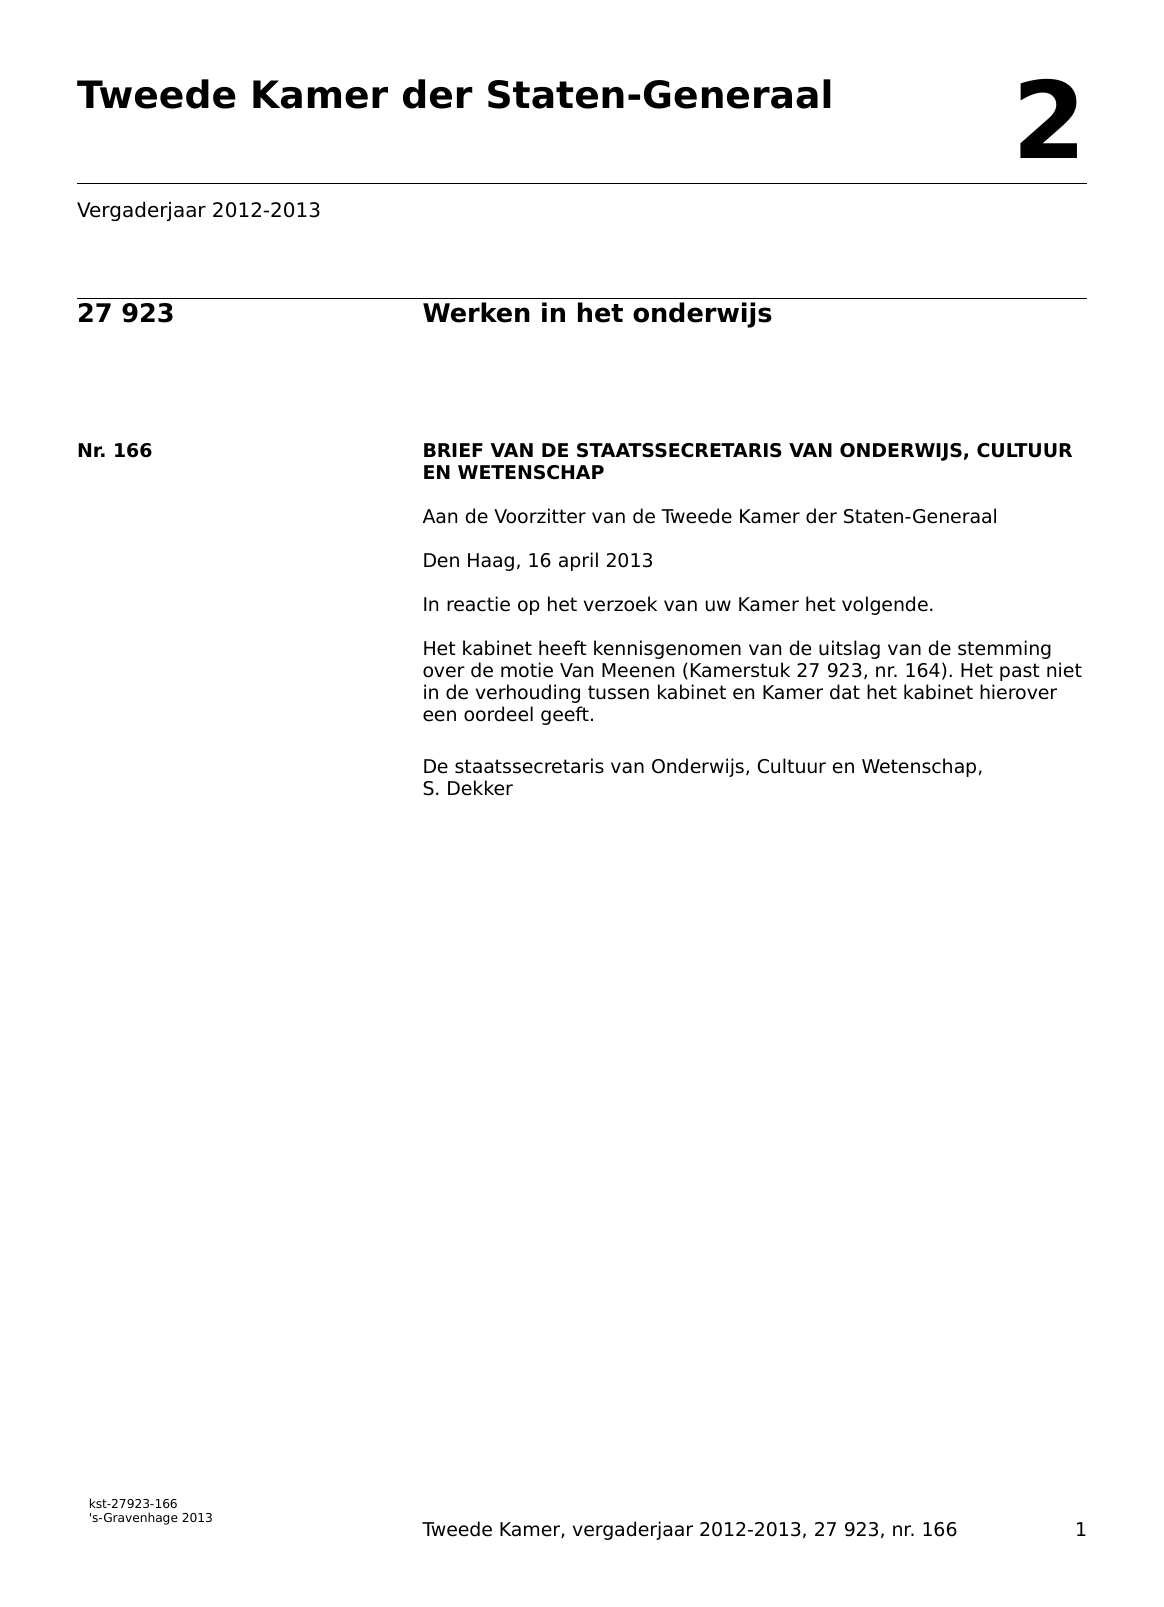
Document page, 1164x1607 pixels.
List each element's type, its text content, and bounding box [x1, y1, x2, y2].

text Den Haag, 16 april 2013 [422, 550, 1087, 572]
text Het kabinet heeft kennisgenomen van de uitslag van de stemming over de motie Van Meenen (Kamerstuk 27 923, nr. 164). Het past niet in de verhouding tussen kabinet en Kamer dat het kabinet hierover een oordeel geeft. [422, 638, 1087, 726]
table_header 2 [886, 59, 1087, 183]
table_cell Vergaderjaar 2012-2013 [77, 184, 1087, 298]
text In reactie op het verzoek van uw Kamer het volgende. [422, 594, 1087, 616]
text kst-27923-166 [88, 1497, 323, 1511]
text 's-Gravenhage 2013 [88, 1511, 323, 1525]
text De staatssecretaris van Onderwijs, Cultuur en Wetenschap, S. Dekker [422, 756, 1087, 800]
subtitle 27 923 Werken in het onderwijs [77, 299, 1087, 329]
subtitle Nr. 166 BRIEF VAN DE STAATSSECRETARIS VAN ONDERWIJS, CULTUUR EN WETENSCHAP [77, 440, 1087, 484]
table_header Tweede Kamer der Staten-Generaal [77, 59, 886, 183]
text Aan de Voorzitter van de Tweede Kamer der Staten-Generaal [422, 506, 1087, 528]
